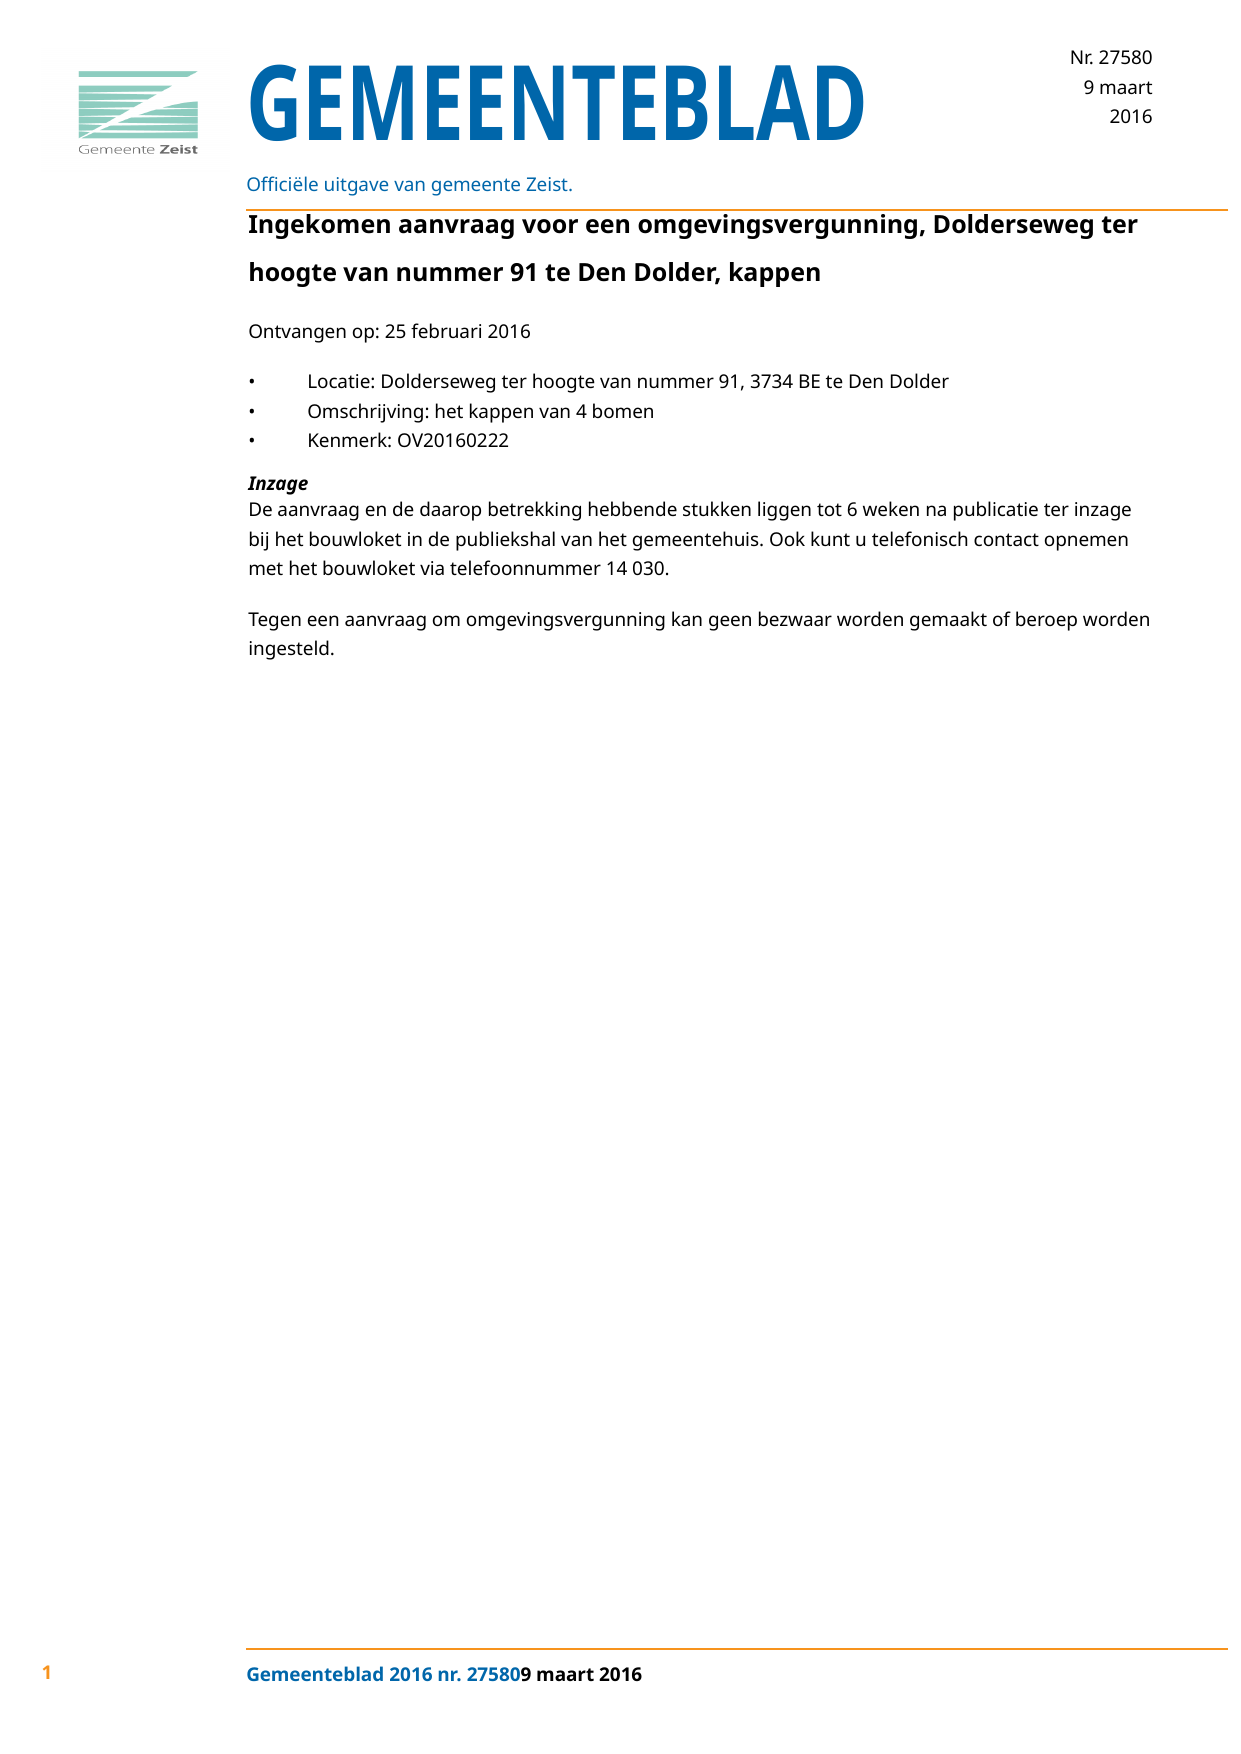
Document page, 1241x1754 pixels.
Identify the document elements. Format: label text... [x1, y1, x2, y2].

picture [41, 47, 231, 172]
text De aanvraag en de daarop betrekking hebbende stukken liggen tot 6 weken na publicatie ter inzage bij het bouwloket in de publiekshal van het gemeentehuis. Ook kunt u telefonisch contact opnemen met het bouwloket via telefoonnummer 14 030. [248, 496, 1152, 581]
text Tegen een aanvraag om omgevingsvergunning kan geen bezwaar worden gemaakt of beroep worden ingesteld. [248, 606, 1152, 661]
text Ontvangen op: 25 februari 2016 [248, 318, 1152, 344]
list Omschrijving: het kappen van 4 bomen [248, 398, 1152, 424]
list Locatie: Dolderseweg ter hoogte van nummer 91, 3734 BE te Den Dolder [248, 368, 1152, 394]
text Inzage [248, 471, 1152, 496]
text Ingekomen aanvraag voor een omgevingsvergunning, Dolderseweg ter hoogte van nummer 91 te Den Dolder, kappen [248, 211, 1152, 288]
list Kenmerk: OV20160222 [248, 427, 1152, 453]
